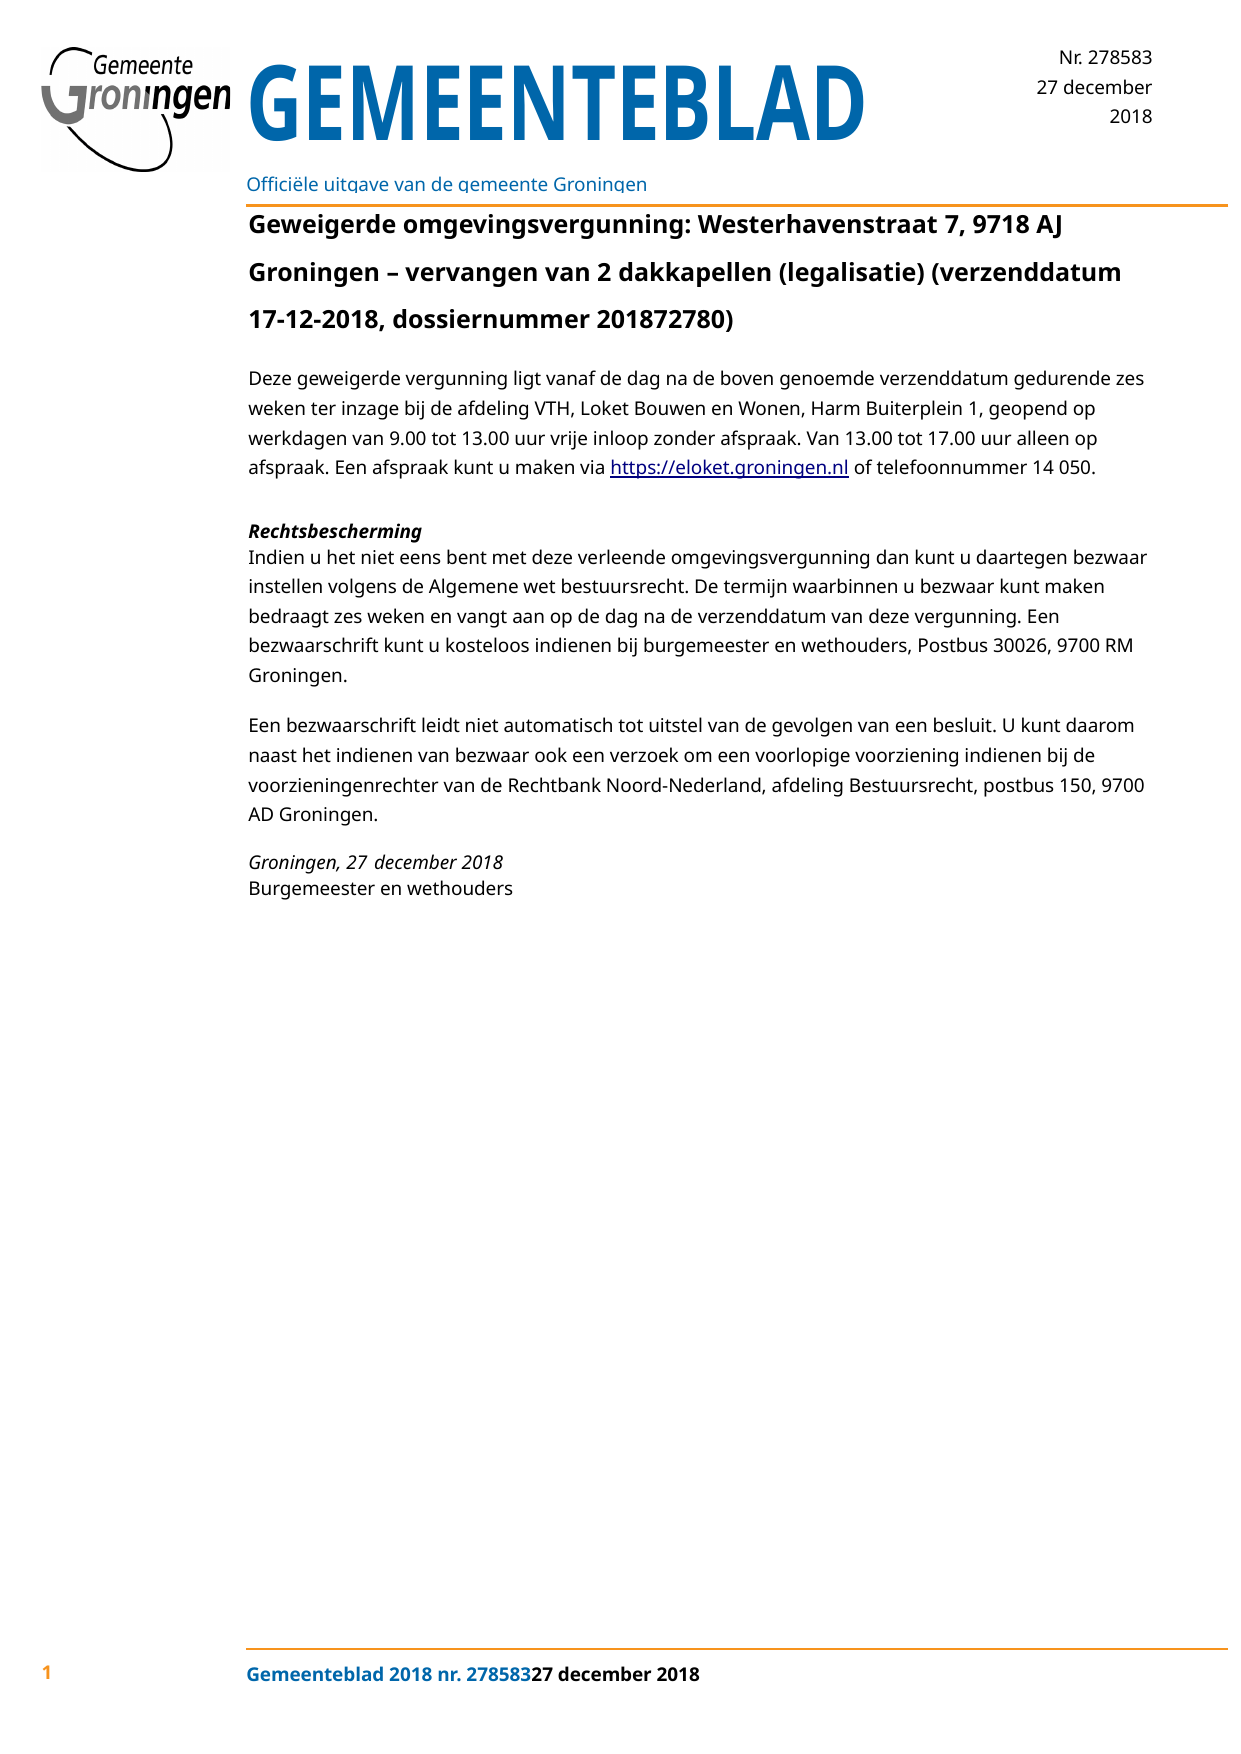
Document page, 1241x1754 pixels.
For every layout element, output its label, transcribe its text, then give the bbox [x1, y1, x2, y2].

text Rechtsbescherming [248, 518, 1152, 544]
text Deze geweigerde vergunning ligt vanaf de dag na de boven genoemde verzenddatum gedurende zes weken ter inzage bij de afdeling VTH, Loket Bouwen en Wonen, Harm Buiterplein 1, geopend op werkdagen van 9.00 tot 13.00 uur vrije inloop zonder afspraak. Van 13.00 tot 17.00 uur alleen op afspraak. Een afspraak kunt u maken via https://eloket.groningen.nl of telefoonnummer 14 050. [248, 366, 1152, 480]
text Burgemeester en wethouders [248, 875, 1152, 901]
text Een bezwaarschrift leidt niet automatisch tot uitstel van de gevolgen van een besluit. U kunt daarom naast het indienen van bezwaar ook een verzoek om een voorlopige voorziening indienen bij de voorzieningenrechter van de Rechtbank Noord-Nederland, afdeling Bestuursrecht, postbus 150, 9700 AD Groningen. [248, 713, 1152, 827]
text Geweigerde omgevingsvergunning: Westerhavenstraat 7, 9718 AJ Groningen – vervangen van 2 dakkapellen (legalisatie) (verzenddatum 17-12-2018, dossiernummer 201872780) [248, 207, 1152, 336]
text Indien u het niet eens bent met deze verleende omgevingsvergunning dan kunt u daartegen bezwaar instellen volgens de Algemene wet bestuursrecht. De termijn waarbinnen u bezwaar kunt maken bedraagt zes weken en vangt aan op de dag na de verzenddatum van deze vergunning. Een bezwaarschrift kunt u kosteloos indienen bij burgemeester en wethouders, Postbus 30026, 9700 RM Groningen. [248, 544, 1152, 688]
text Groningen, 27 december 2018 [248, 849, 1152, 875]
picture [41, 47, 231, 172]
